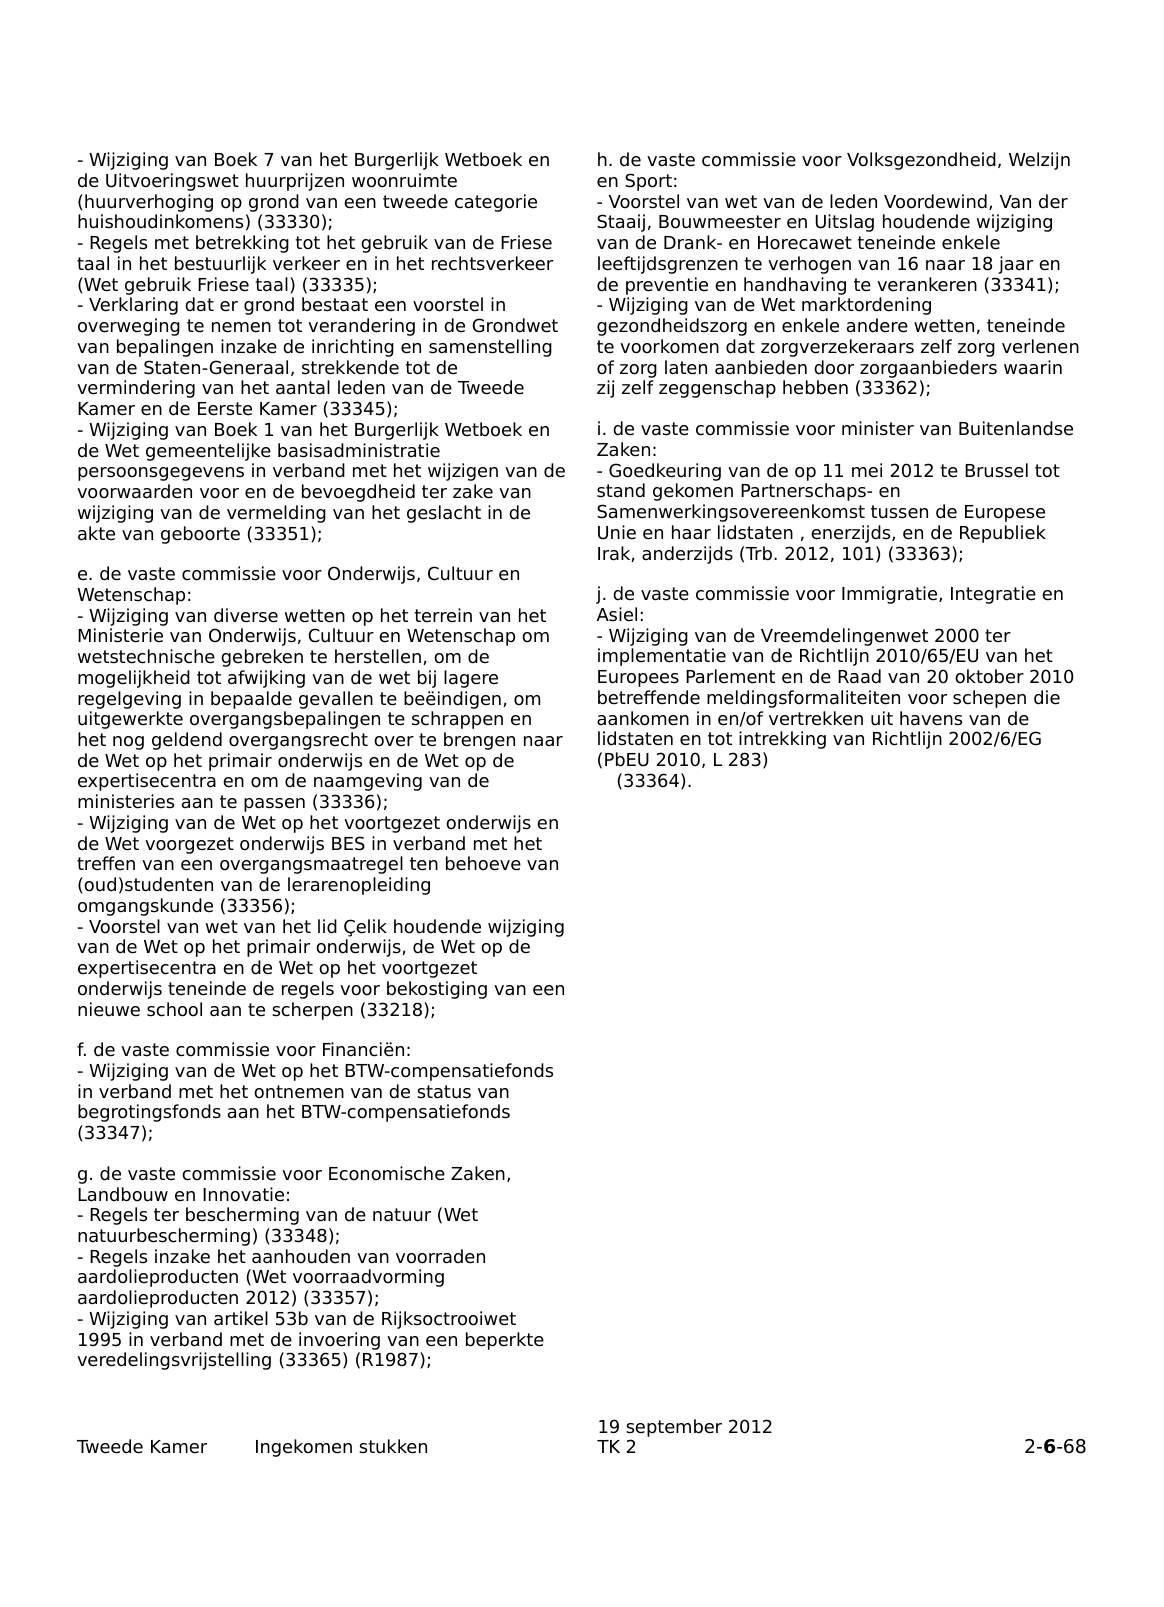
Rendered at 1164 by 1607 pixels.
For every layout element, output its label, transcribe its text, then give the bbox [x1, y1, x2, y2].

text h. de vaste commissie voor Volksgezondheid, Welzijn en Sport: [596, 150, 1087, 192]
text - Goedkeuring van de op 11 mei 2012 te Brussel tot stand gekomen Partnerschaps- en Samenwerkingsovereenkomst tussen de Europese Unie en haar lidstaten , enerzijds, en de Republiek Irak, anderzijds (Trb. 2012, 101) (33363); [596, 460, 1087, 564]
text - Voorstel van wet van de leden Voordewind, Van der Staaij, Bouwmeester en Uitslag houdende wijziging van de Drank- en Horecawet teneinde enkele leeftijdsgrenzen te verhogen van 16 naar 18 jaar en de preventie en handhaving te verankeren (33341); [596, 192, 1087, 295]
text j. de vaste commissie voor Immigratie, Integratie en Asiel: [596, 584, 1087, 626]
text - Regels met betrekking tot het gebruik van de Friese taal in het bestuurlijk verkeer en in het rechtsverkeer (Wet gebruik Friese taal) (33335); [77, 233, 567, 295]
text - Voorstel van wet van het lid Çelik houdende wijziging van de Wet op het primair onderwijs, de Wet op de expertisecentra en de Wet op het voortgezet onderwijs teneinde de regels voor bekostiging van een nieuwe school aan te scherpen (33218); [77, 916, 567, 1020]
text - Wijziging van de Wet op het voortgezet onderwijs en de Wet voorgezet onderwijs BES in verband met het treffen van een overgangsmaatregel ten behoeve van (oud)studenten van de lerarenopleiding omgangskunde (33356); [77, 813, 567, 916]
text i. de vaste commissie voor minister van Buitenlandse Zaken: [596, 419, 1087, 460]
text (33364). [596, 771, 1087, 791]
text - Verklaring dat er grond bestaat een voorstel in overweging te nemen tot verandering in de Grondwet van bepalingen inzake de inrichting en samenstelling van de Staten-Generaal, strekkende tot de vermindering van het aantal leden van de Tweede Kamer en de Eerste Kamer (33345); [77, 295, 567, 420]
text f. de vaste commissie voor Financiën: [77, 1040, 567, 1061]
text - Wijziging van diverse wetten op het terrein van het Ministerie van Onderwijs, Cultuur en Wetenschap om wetstechnische gebreken te herstellen, om de mogelijkheid tot afwijking van de wet bij lagere regelgeving in bepaalde gevallen te beëindigen, om uitgewerkte overgangsbepalingen te schrappen en het nog geldend overgangsrecht over te brengen naar de Wet op het primair onderwijs en de Wet op de expertisecentra en om de naamgeving van de ministeries aan te passen (33336); [77, 606, 567, 813]
text - Regels ter bescherming van de natuur (Wet natuurbescherming) (33348); [77, 1205, 567, 1247]
text - Wijziging van artikel 53b van de Rijksoctrooiwet 1995 in verband met de invoering van een beperkte veredelingsvrijstelling (33365) (R1987); [77, 1309, 567, 1371]
text e. de vaste commissie voor Onderwijs, Cultuur en Wetenschap: [77, 564, 567, 606]
text g. de vaste commissie voor Economische Zaken, Landbouw en Innovatie: [77, 1164, 567, 1205]
text - Wijziging van de Wet marktordening gezondheidszorg en enkele andere wetten, teneinde te voorkomen dat zorgverzekeraars zelf zorg verlenen of zorg laten aanbieden door zorgaanbieders waarin zij zelf zeggenschap hebben (33362); [596, 295, 1087, 399]
text - Wijziging van Boek 1 van het Burgerlijk Wetboek en de Wet gemeentelijke basisadministratie persoonsgegevens in verband met het wijzigen van de voorwaarden voor en de bevoegdheid ter zake van wijziging van de vermelding van het geslacht in de akte van geboorte (33351); [77, 420, 567, 544]
text - Wijziging van de Wet op het BTW-compensatiefonds in verband met het ontnemen van de status van begrotingsfonds aan het BTW-compensatiefonds (33347); [77, 1061, 567, 1144]
text - Wijziging van de Vreemdelingenwet 2000 ter implementatie van de Richtlijn 2010/65/EU van het Europees Parlement en de Raad van 20 oktober 2010 betreffende meldingsformaliteiten voor schepen die aankomen in en/of vertrekken uit havens van de lidstaten en tot intrekking van Richtlijn 2002/6/EG (PbEU 2010, L 283) [596, 626, 1087, 771]
text - Regels inzake het aanhouden van voorraden aardolieproducten (Wet voorraadvorming aardolieproducten 2012) (33357); [77, 1247, 567, 1309]
text - Wijziging van Boek 7 van het Burgerlijk Wetboek en de Uitvoeringswet huurprijzen woonruimte (huurverhoging op grond van een tweede categorie huishoudinkomens) (33330); [77, 150, 567, 233]
